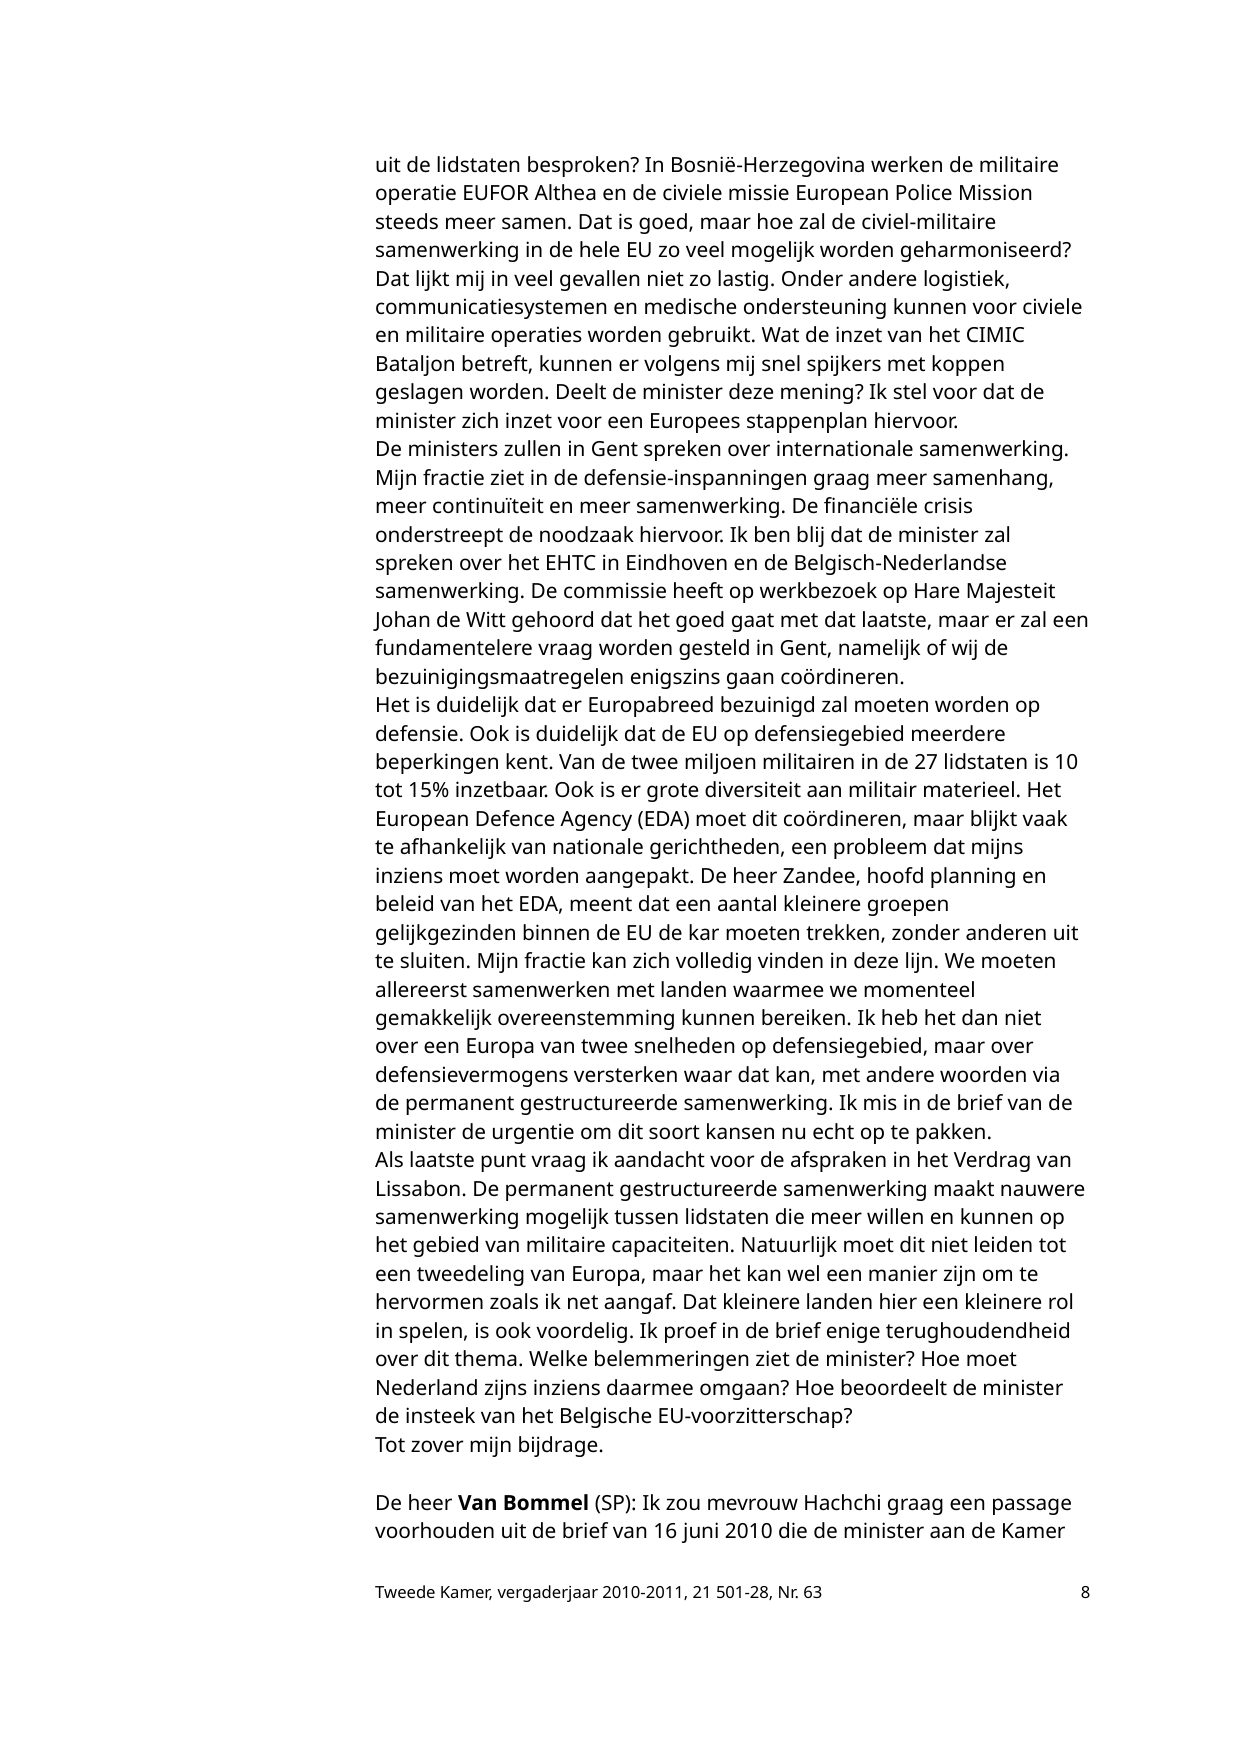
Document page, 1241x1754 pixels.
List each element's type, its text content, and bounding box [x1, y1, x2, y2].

text Tot zover mijn bijdrage. [375, 1430, 1090, 1458]
text De ministers zullen in Gent spreken over internationale samenwerking. Mijn fractie ziet in de defensie-inspanningen graag meer samenhang, meer continuïteit en meer samenwerking. De financiële crisis onderstreept de noodzaak hiervoor. Ik ben blij dat de minister zal spreken over het EHTC in Eindhoven en de Belgisch-Nederlandse samenwerking. De commissie heeft op werkbezoek op Hare Majesteit Johan de Witt gehoord dat het goed gaat met dat laatste, maar er zal een fundamentelere vraag worden gesteld in Gent, namelijk of wij de bezuinigingsmaatregelen enigszins gaan coördineren. [375, 434, 1090, 690]
text De heer Van Bommel (SP): Ik zou mevrouw Hachchi graag een passage voorhouden uit de brief van 16 juni 2010 die de minister aan de Kamer [375, 1488, 1090, 1545]
text Als laatste punt vraag ik aandacht voor de afspraken in het Verdrag van Lissabon. De permanent gestructureerde samenwerking maakt nauwere samenwerking mogelijk tussen lidstaten die meer willen en kunnen op het gebied van militaire capaciteiten. Natuurlijk moet dit niet leiden tot een tweedeling van Europa, maar het kan wel een manier zijn om te hervormen zoals ik net aangaf. Dat kleinere landen hier een kleinere rol in spelen, is ook voordelig. Ik proef in de brief enige terughoudendheid over dit thema. Welke belemmeringen ziet de minister? Hoe moet Nederland zijns inziens daarmee omgaan? Hoe beoordeelt de minister de insteek van het Belgische EU-voorzitterschap? [375, 1145, 1090, 1430]
text uit de lidstaten besproken? In Bosnië-Herzegovina werken de militaire operatie EUFOR Althea en de civiele missie European Police Mission steeds meer samen. Dat is goed, maar hoe zal de civiel-militaire samenwerking in de hele EU zo veel mogelijk worden geharmoniseerd? Dat lijkt mij in veel gevallen niet zo lastig. Onder andere logistiek, communicatiesystemen en medische ondersteuning kunnen voor civiele en militaire operaties worden gebruikt. Wat de inzet van het CIMIC Bataljon betreft, kunnen er volgens mij snel spijkers met koppen geslagen worden. Deelt de minister deze mening? Ik stel voor dat de minister zich inzet voor een Europees stappenplan hiervoor. [375, 150, 1090, 434]
text Het is duidelijk dat er Europabreed bezuinigd zal moeten worden op defensie. Ook is duidelijk dat de EU op defensiegebied meerdere beperkingen kent. Van de twee miljoen militairen in de 27 lidstaten is 10 tot 15% inzetbaar. Ook is er grote diversiteit aan militair materieel. Het European Defence Agency (EDA) moet dit coördineren, maar blijkt vaak te afhankelijk van nationale gerichtheden, een probleem dat mijns inziens moet worden aangepakt. De heer Zandee, hoofd planning en beleid van het EDA, meent dat een aantal kleinere groepen gelijkgezinden binnen de EU de kar moeten trekken, zonder anderen uit te sluiten. Mijn fractie kan zich volledig vinden in deze lijn. We moeten allereerst samenwerken met landen waarmee we momenteel gemakkelijk overeenstemming kunnen bereiken. Ik heb het dan niet over een Europa van twee snelheden op defensiegebied, maar over defensievermogens versterken waar dat kan, met andere woorden via de permanent gestructureerde samenwerking. Ik mis in de brief van de minister de urgentie om dit soort kansen nu echt op te pakken. [375, 690, 1090, 1145]
